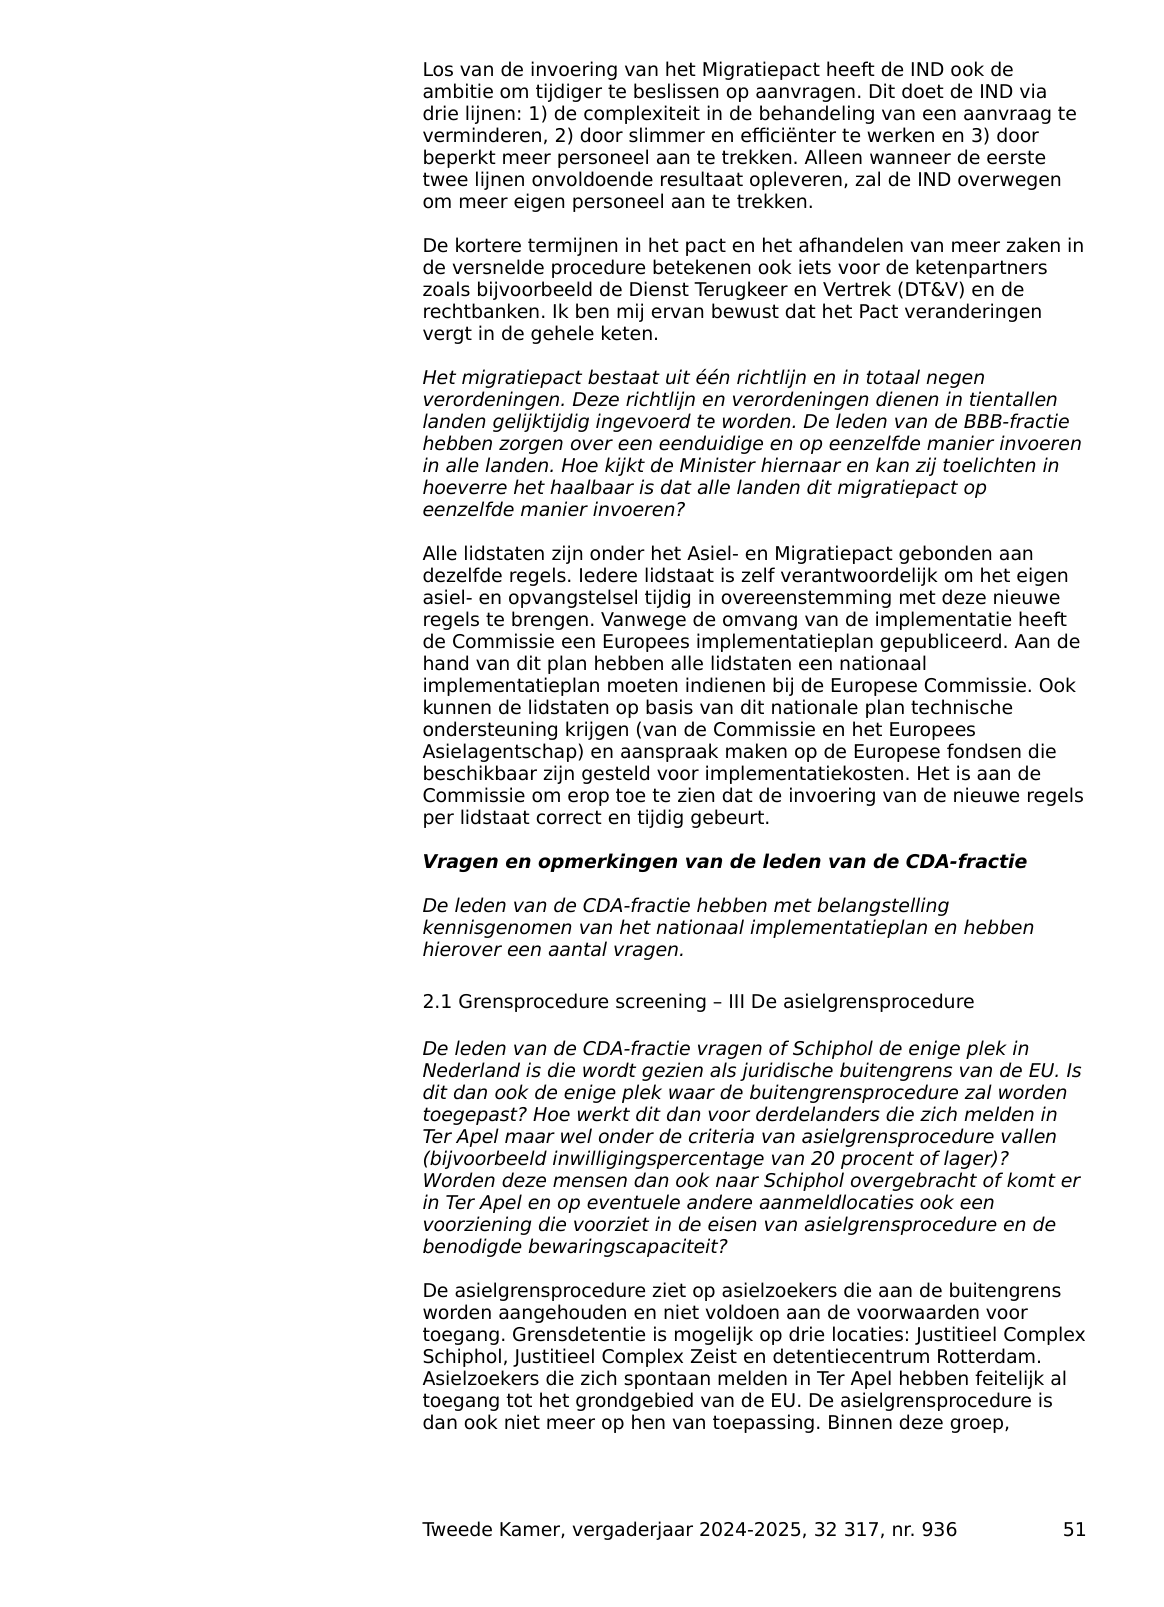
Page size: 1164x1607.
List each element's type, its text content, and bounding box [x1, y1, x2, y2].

text De leden van de CDA-fractie hebben met belangstelling kennisgenomen van het nationaal implementatieplan en hebben hierover een aantal vragen. [422, 895, 1087, 961]
text De asielgrensprocedure ziet op asielzoekers die aan de buitengrens worden aangehouden en niet voldoen aan de voorwaarden voor toegang. Grensdetentie is mogelijk op drie locaties: Justitieel Complex Schiphol, Justitieel Complex Zeist en detentiecentrum Rotterdam. Asielzoekers die zich spontaan melden in Ter Apel hebben feitelijk al toegang tot het grondgebied van de EU. De asielgrensprocedure is dan ook niet meer op hen van toepassing. Binnen deze groep, [422, 1280, 1087, 1434]
text De kortere termijnen in het pact en het afhandelen van meer zaken in de versnelde procedure betekenen ook iets voor de ketenpartners zoals bijvoorbeeld de Dienst Terugkeer en Vertrek (DT&V) en de rechtbanken. Ik ben mij ervan bewust dat het Pact veranderingen vergt in de gehele keten. [422, 235, 1087, 345]
text Het migratiepact bestaat uit één richtlijn en in totaal negen verordeningen. Deze richtlijn en verordeningen dienen in tientallen landen gelijktijdig ingevoerd te worden. De leden van de BBB-fractie hebben zorgen over een eenduidige en op eenzelfde manier invoeren in alle landen. Hoe kijkt de Minister hiernaar en kan zij toelichten in hoeverre het haalbaar is dat alle landen dit migratiepact op eenzelfde manier invoeren? [422, 367, 1087, 521]
text Los van de invoering van het Migratiepact heeft de IND ook de ambitie om tijdiger te beslissen op aanvragen. Dit doet de IND via drie lijnen: 1) de complexiteit in de behandeling van een aanvraag te verminderen, 2) door slimmer en efficiënter te werken en 3) door beperkt meer personeel aan te trekken. Alleen wanneer de eerste twee lijnen onvoldoende resultaat opleveren, zal de IND overwegen om meer eigen personeel aan te trekken. [422, 59, 1087, 213]
subtitle Vragen en opmerkingen van de leden van de CDA-fractie [422, 851, 1087, 873]
subtitle 2.1 Grensprocedure screening – III De asielgrensprocedure [422, 991, 1087, 1013]
text Alle lidstaten zijn onder het Asiel- en Migratiepact gebonden aan dezelfde regels. Iedere lidstaat is zelf verantwoordelijk om het eigen asiel- en opvangstelsel tijdig in overeenstemming met deze nieuwe regels te brengen. Vanwege de omvang van de implementatie heeft de Commissie een Europees implementatieplan gepubliceerd. Aan de hand van dit plan hebben alle lidstaten een nationaal implementatieplan moeten indienen bij de Europese Commissie. Ook kunnen de lidstaten op basis van dit nationale plan technische ondersteuning krijgen (van de Commissie en het Europees Asielagentschap) en aanspraak maken op de Europese fondsen die beschikbaar zijn gesteld voor implementatiekosten. Het is aan de Commissie om erop toe te zien dat de invoering van de nieuwe regels per lidstaat correct en tijdig gebeurt. [422, 543, 1087, 829]
text De leden van de CDA-fractie vragen of Schiphol de enige plek in Nederland is die wordt gezien als juridische buitengrens van de EU. Is dit dan ook de enige plek waar de buitengrensprocedure zal worden toegepast? Hoe werkt dit dan voor derdelanders die zich melden in Ter Apel maar wel onder de criteria van asielgrensprocedure vallen (bijvoorbeeld inwilligingspercentage van 20 procent of lager)? Worden deze mensen dan ook naar Schiphol overgebracht of komt er in Ter Apel en op eventuele andere aanmeldlocaties ook een voorziening die voorziet in de eisen van asielgrensprocedure en de benodigde bewaringscapaciteit? [422, 1038, 1087, 1258]
